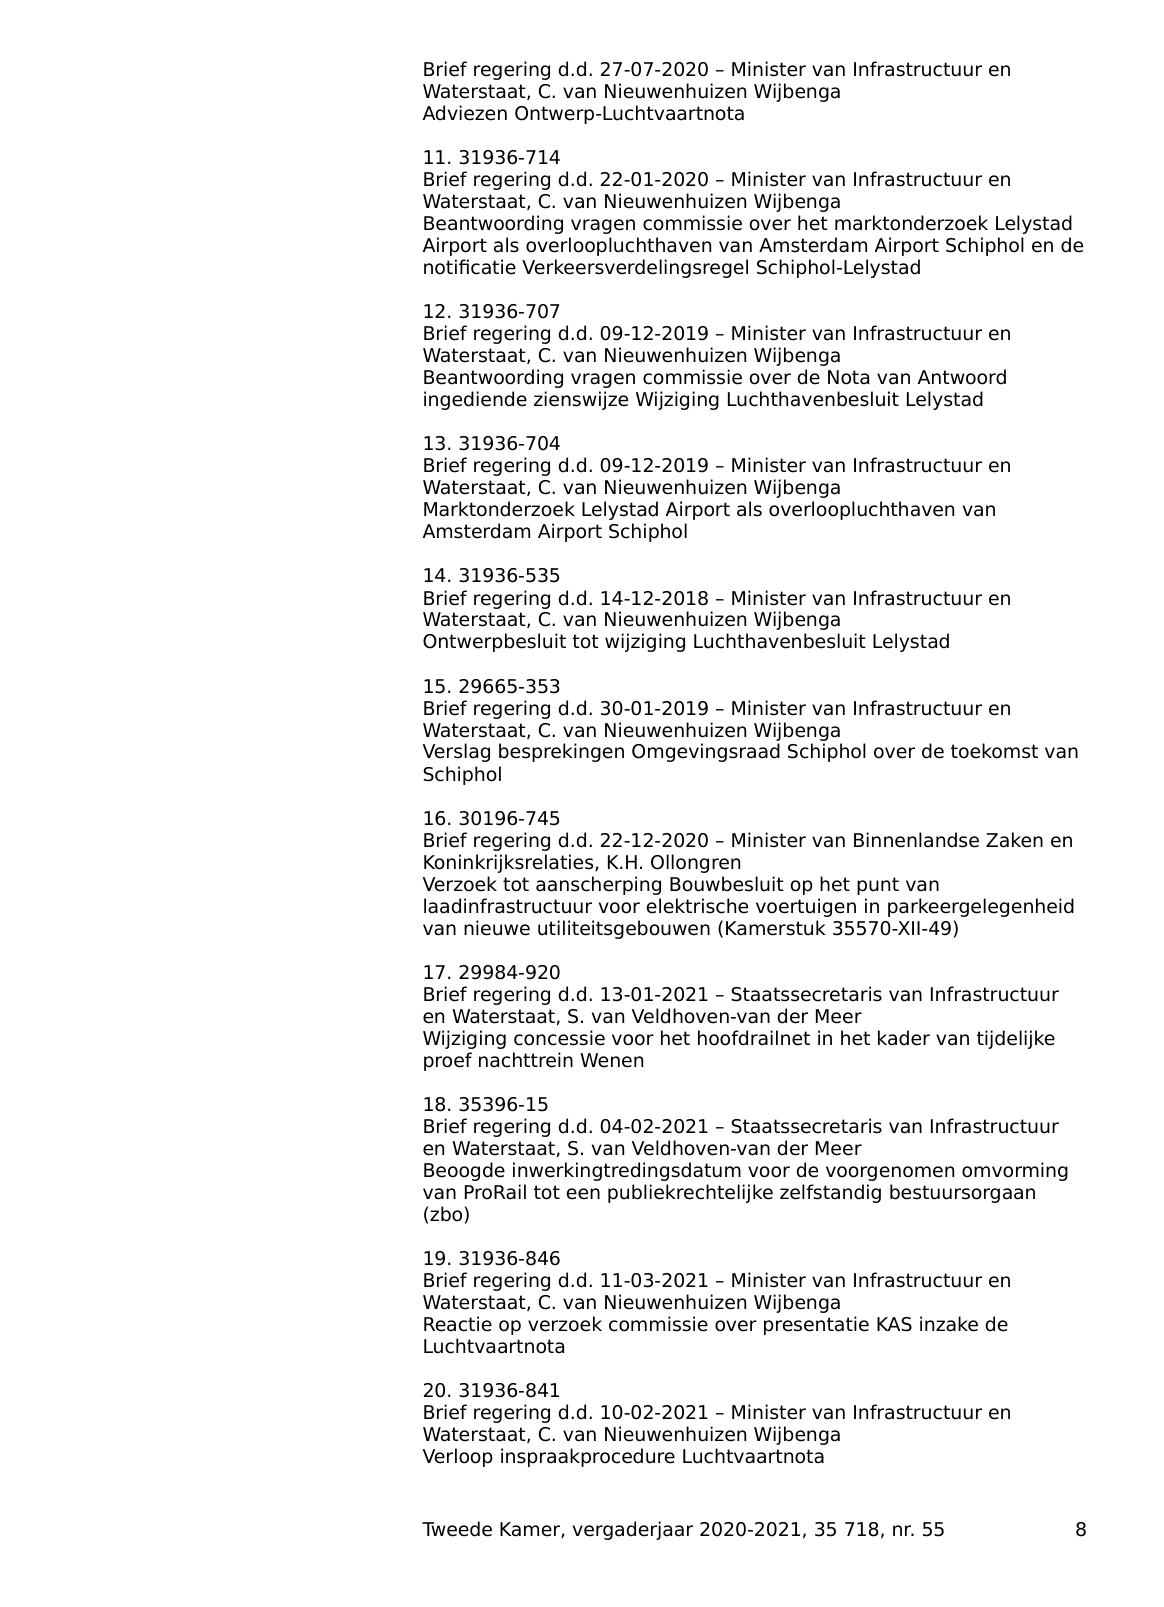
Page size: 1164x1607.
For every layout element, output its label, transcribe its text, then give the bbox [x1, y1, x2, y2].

text 11. 31936-714 [422, 147, 1087, 169]
text 16. 30196-745 [422, 808, 1087, 829]
text 19. 31936-846 [422, 1248, 1087, 1270]
text Wijziging concessie voor het hoofdrailnet in het kader van tijdelijke proef nachttrein Wenen [422, 1028, 1087, 1072]
text Verloop inspraakprocedure Luchtvaartnota [422, 1446, 1087, 1468]
text Brief regering d.d. 14-12-2018 – Minister van Infrastructuur en Waterstaat, C. van Nieuwenhuizen Wijbenga [422, 587, 1087, 631]
text Brief regering d.d. 30-01-2019 – Minister van Infrastructuur en Waterstaat, C. van Nieuwenhuizen Wijbenga [422, 697, 1087, 741]
text Ontwerpbesluit tot wijziging Luchthavenbesluit Lelystad [422, 631, 1087, 653]
text 20. 31936-841 [422, 1380, 1087, 1402]
text Beoogde inwerkingtredingsdatum voor de voorgenomen omvorming van ProRail tot een publiekrechtelijke zelfstandig bestuursorgaan (zbo) [422, 1160, 1087, 1226]
text Brief regering d.d. 13-01-2021 – Staatssecretaris van Infrastructuur en Waterstaat, S. van Veldhoven-van der Meer [422, 984, 1087, 1028]
text Verzoek tot aanscherping Bouwbesluit op het punt van laadinfrastructuur voor elektrische voertuigen in parkeergelegenheid van nieuwe utiliteitsgebouwen (Kamerstuk 35570-XII-49) [422, 873, 1087, 939]
text Reactie op verzoek commissie over presentatie KAS inzake de Luchtvaartnota [422, 1314, 1087, 1358]
text Brief regering d.d. 09-12-2019 – Minister van Infrastructuur en Waterstaat, C. van Nieuwenhuizen Wijbenga [422, 323, 1087, 367]
text Beantwoording vragen commissie over het marktonderzoek Lelystad Airport als overloopluchthaven van Amsterdam Airport Schiphol en de notificatie Verkeersverdelingsregel Schiphol-Lelystad [422, 213, 1087, 279]
text Adviezen Ontwerp-Luchtvaartnota [422, 103, 1087, 125]
text Verslag besprekingen Omgevingsraad Schiphol over de toekomst van Schiphol [422, 741, 1087, 785]
text 17. 29984-920 [422, 962, 1087, 984]
text 15. 29665-353 [422, 676, 1087, 697]
text Brief regering d.d. 27-07-2020 – Minister van Infrastructuur en Waterstaat, C. van Nieuwenhuizen Wijbenga [422, 59, 1087, 103]
text Beantwoording vragen commissie over de Nota van Antwoord ingediende zienswijze Wijziging Luchthavenbesluit Lelystad [422, 367, 1087, 411]
text Marktonderzoek Lelystad Airport als overloopluchthaven van Amsterdam Airport Schiphol [422, 499, 1087, 543]
text Brief regering d.d. 10-02-2021 – Minister van Infrastructuur en Waterstaat, C. van Nieuwenhuizen Wijbenga [422, 1402, 1087, 1446]
text Brief regering d.d. 22-12-2020 – Minister van Binnenlandse Zaken en Koninkrijksrelaties, K.H. Ollongren [422, 829, 1087, 873]
text Brief regering d.d. 11-03-2021 – Minister van Infrastructuur en Waterstaat, C. van Nieuwenhuizen Wijbenga [422, 1270, 1087, 1314]
text 13. 31936-704 [422, 433, 1087, 455]
text 14. 31936-535 [422, 565, 1087, 587]
text Brief regering d.d. 04-02-2021 – Staatssecretaris van Infrastructuur en Waterstaat, S. van Veldhoven-van der Meer [422, 1116, 1087, 1160]
text 12. 31936-707 [422, 301, 1087, 323]
text Brief regering d.d. 09-12-2019 – Minister van Infrastructuur en Waterstaat, C. van Nieuwenhuizen Wijbenga [422, 455, 1087, 499]
text 18. 35396-15 [422, 1094, 1087, 1116]
text Brief regering d.d. 22-01-2020 – Minister van Infrastructuur en Waterstaat, C. van Nieuwenhuizen Wijbenga [422, 169, 1087, 213]
